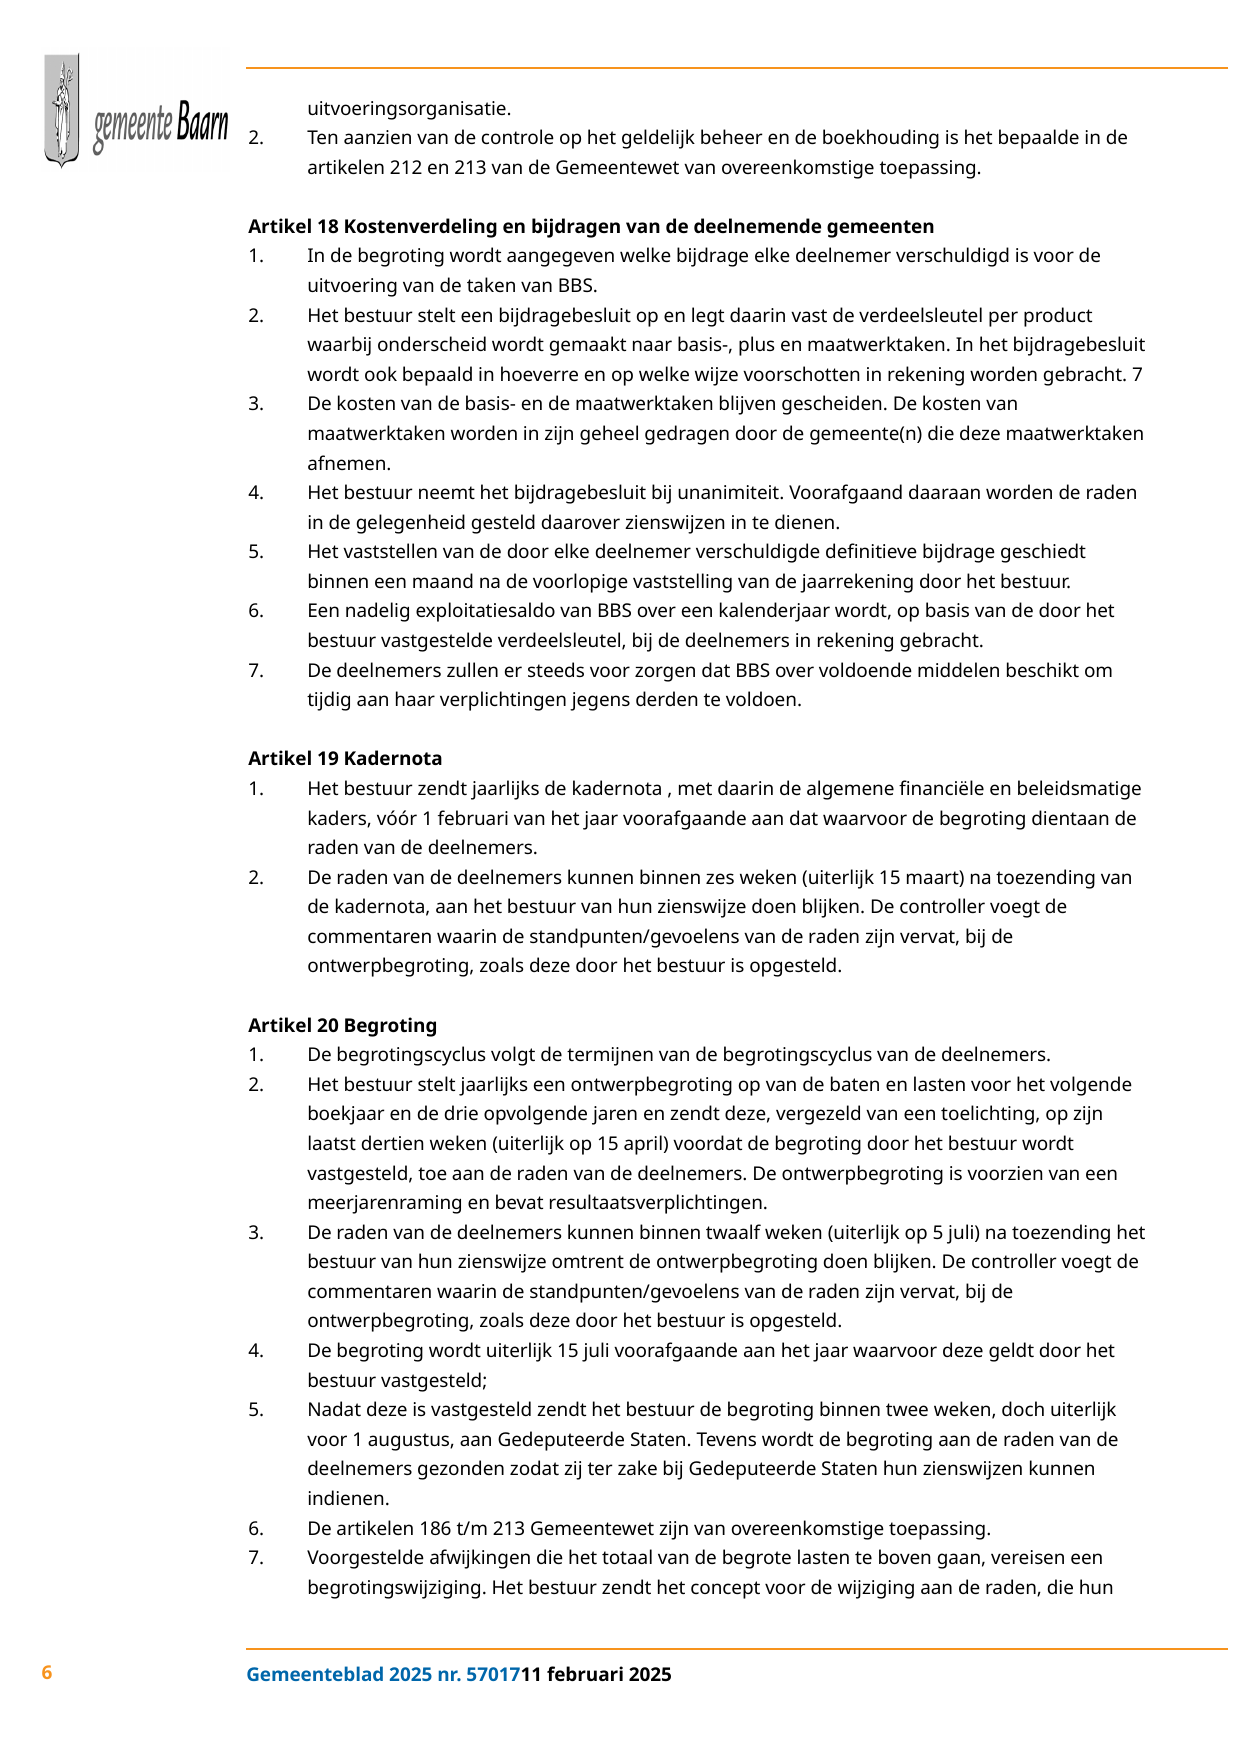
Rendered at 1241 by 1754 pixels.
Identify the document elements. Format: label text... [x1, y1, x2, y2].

list Het bestuur stelt jaarlijks een ontwerpbegroting op van de baten en lasten voor het volgende boekjaar en de drie opvolgende jaren en zendt deze, vergezeld van een toelichting, op zijn laatst dertien weken (uiterlijk op 15 april) voordat de begroting door het bestuur wordt vastgesteld, toe aan de raden van de deelnemers. De ontwerpbegroting is voorzien van een meerjarenraming en bevat resultaatsverplichtingen. [248, 1071, 1152, 1215]
list Een nadelig exploitatiesaldo van BBS over een kalenderjaar wordt, op basis van de door het bestuur vastgestelde verdeelsleutel, bij de deelnemers in rekening gebracht. [248, 598, 1152, 653]
list De begroting wordt uiterlijk 15 juli voorafgaande aan het jaar waarvoor deze geldt door het bestuur vastgesteld; [248, 1337, 1152, 1393]
list De artikelen 186 t/m 213 Gemeentewet zijn van overeenkomstige toepassing. [248, 1515, 1152, 1541]
list De begrotingscyclus volgt de termijnen van de begrotingscyclus van de deelnemers. [248, 1041, 1152, 1067]
list De kosten van de basis- en de maatwerktaken blijven gescheiden. De kosten van maatwerktaken worden in zijn geheel gedragen door de gemeente(n) die deze maatwerktaken afnemen. [248, 391, 1152, 476]
list Ten aanzien van de controle op het geldelijk beheer en de boekhouding is het bepaalde in de artikelen 212 en 213 van de Gemeentewet van overeenkomstige toepassing. [248, 124, 1152, 180]
text Artikel 19 Kadernota [248, 746, 1152, 771]
list Voorgestelde afwijkingen die het totaal van de begrote lasten te boven gaan, vereisen een begrotingswijziging. Het bestuur zendt het concept voor de wijziging aan de raden, die hun [248, 1544, 1152, 1600]
text Artikel 20 Begroting [248, 1012, 1152, 1038]
list De raden van de deelnemers kunnen binnen zes weken (uiterlijk 15 maart) na toezending van de kadernota, aan het bestuur van hun zienswijze doen blijken. De controller voegt de commentaren waarin de standpunten/gevoelens van de raden zijn vervat, bij de ontwerpbegroting, zoals deze door het bestuur is opgesteld. [248, 864, 1152, 978]
list Het bestuur stelt een bijdragebesluit op en legt daarin vast de verdeelsleutel per product waarbij onderscheid wordt gemaakt naar basis-, plus en maatwerktaken. In het bijdragebesluit wordt ook bepaald in hoeverre en op welke wijze voorschotten in rekening worden gebracht. 7 [248, 302, 1152, 387]
list De deelnemers zullen er steeds voor zorgen dat BBS over voldoende middelen beschikt om tijdig aan haar verplichtingen jegens derden te voldoen. [248, 657, 1152, 712]
list Het bestuur neemt het bijdragebesluit bij unanimiteit. Voorafgaand daaraan worden de raden in de gelegenheid gesteld daarover zienswijzen in te dienen. [248, 479, 1152, 535]
list uitvoeringsorganisatie. [248, 95, 1152, 121]
list Het vaststellen van de door elke deelnemer verschuldigde definitieve bijdrage geschiedt binnen een maand na de voorlopige vaststelling van de jaarrekening door het bestuur. [248, 538, 1152, 594]
text Artikel 18 Kostenverdeling en bijdragen van de deelnemende gemeenten [248, 213, 1152, 239]
picture [41, 47, 231, 172]
list Het bestuur zendt jaarlijks de kadernota , met daarin de algemene financiële en beleidsmatige kaders, vóór 1 februari van het jaar voorafgaande aan dat waarvoor de begroting dientaan de raden van de deelnemers. [248, 775, 1152, 860]
list Nadat deze is vastgesteld zendt het bestuur de begroting binnen twee weken, doch uiterlijk voor 1 augustus, aan Gedeputeerde Staten. Tevens wordt de begroting aan de raden van de deelnemers gezonden zodat zij ter zake bij Gedeputeerde Staten hun zienswijzen kunnen indienen. [248, 1396, 1152, 1511]
list In de begroting wordt aangegeven welke bijdrage elke deelnemer verschuldigd is voor de uitvoering van de taken van BBS. [248, 243, 1152, 298]
list De raden van de deelnemers kunnen binnen twaalf weken (uiterlijk op 5 juli) na toezending het bestuur van hun zienswijze omtrent de ontwerpbegroting doen blijken. De controller voegt de commentaren waarin de standpunten/gevoelens van de raden zijn vervat, bij de ontwerpbegroting, zoals deze door het bestuur is opgesteld. [248, 1219, 1152, 1333]
